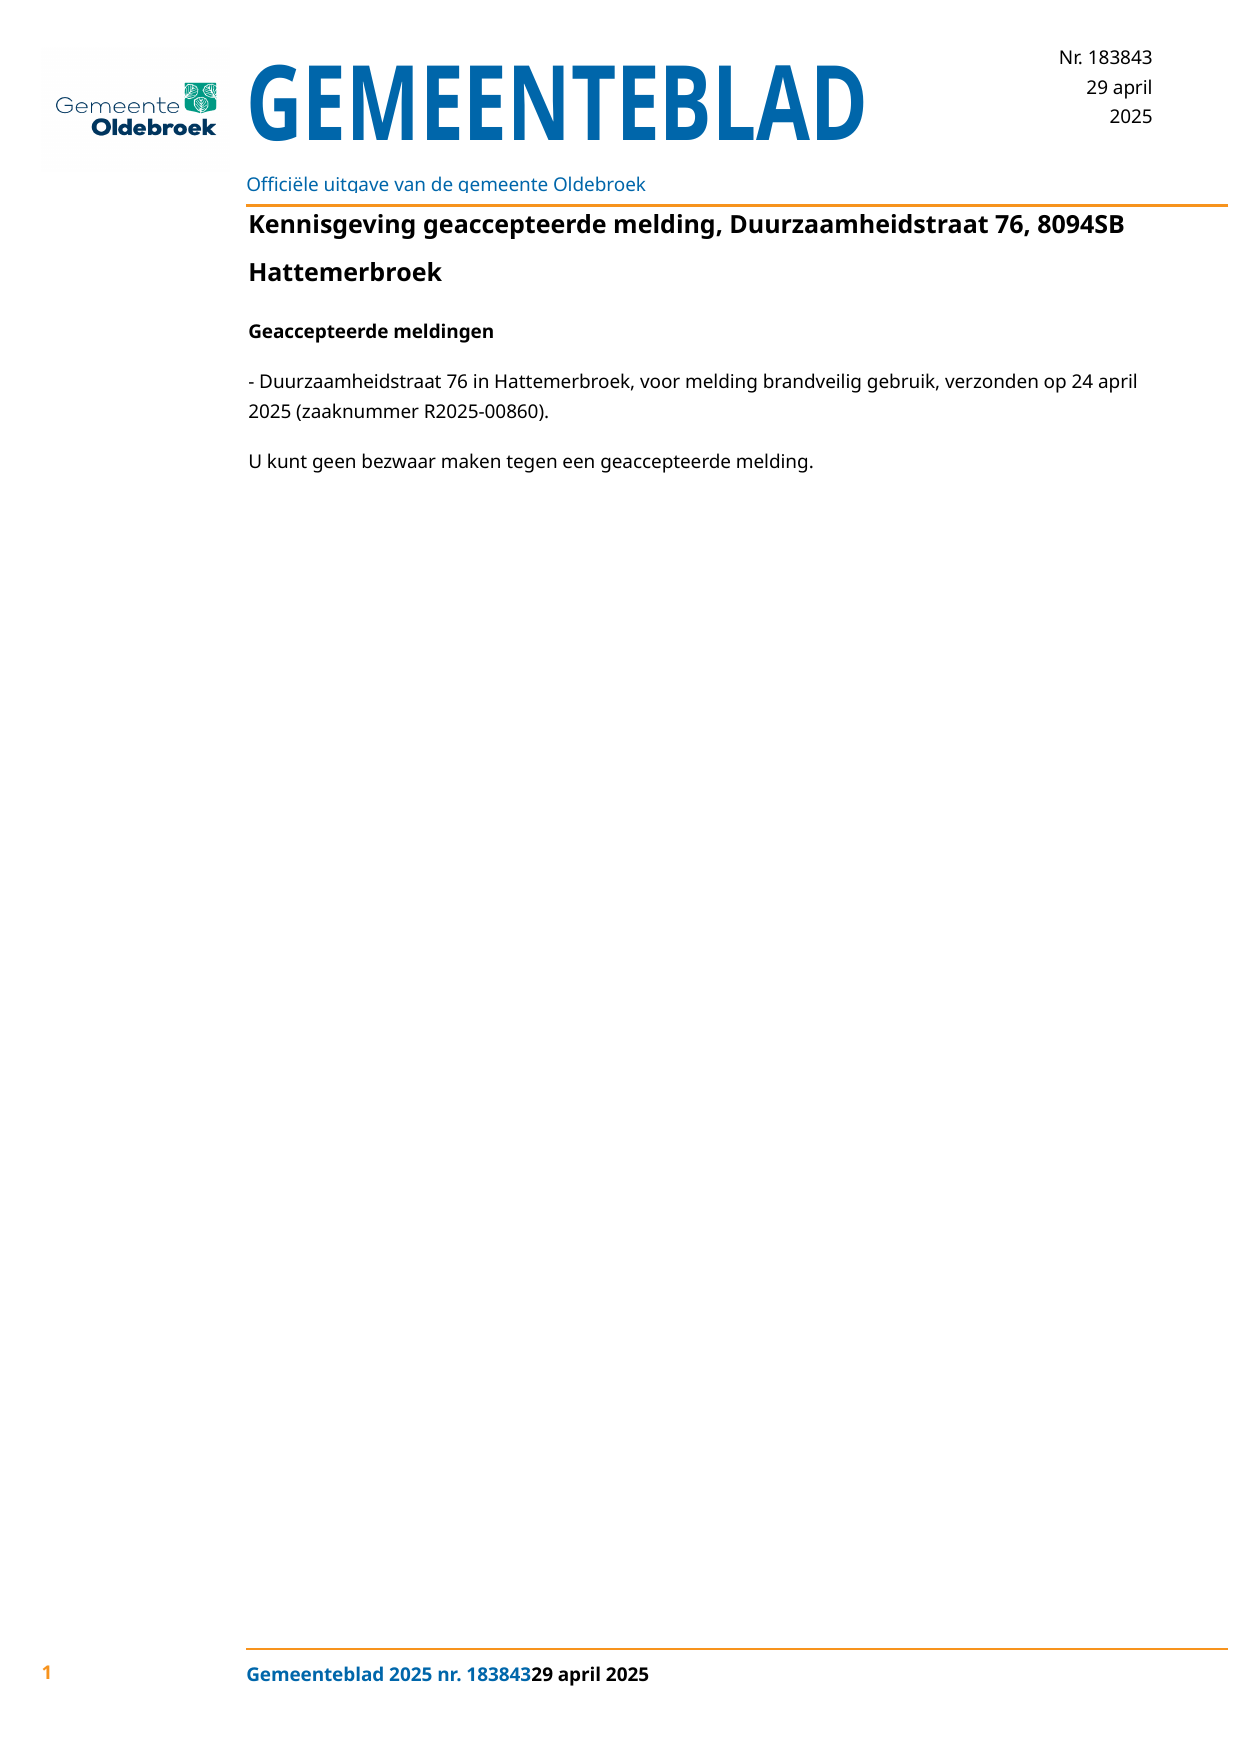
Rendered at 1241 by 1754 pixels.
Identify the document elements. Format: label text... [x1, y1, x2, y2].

picture [41, 47, 231, 172]
text U kunt geen bezwaar maken tegen een geaccepteerde melding. [248, 448, 1152, 474]
text Geaccepteerde meldingen [248, 318, 1152, 344]
text Kennisgeving geaccepteerde melding, Duurzaamheidstraat 76, 8094SB Hattemerbroek [248, 207, 1152, 288]
text - Duurzaamheidstraat 76 in Hattemerbroek, voor melding brandveilig gebruik, verzonden op 24 april 2025 (zaaknummer R2025-00860). [248, 368, 1152, 424]
